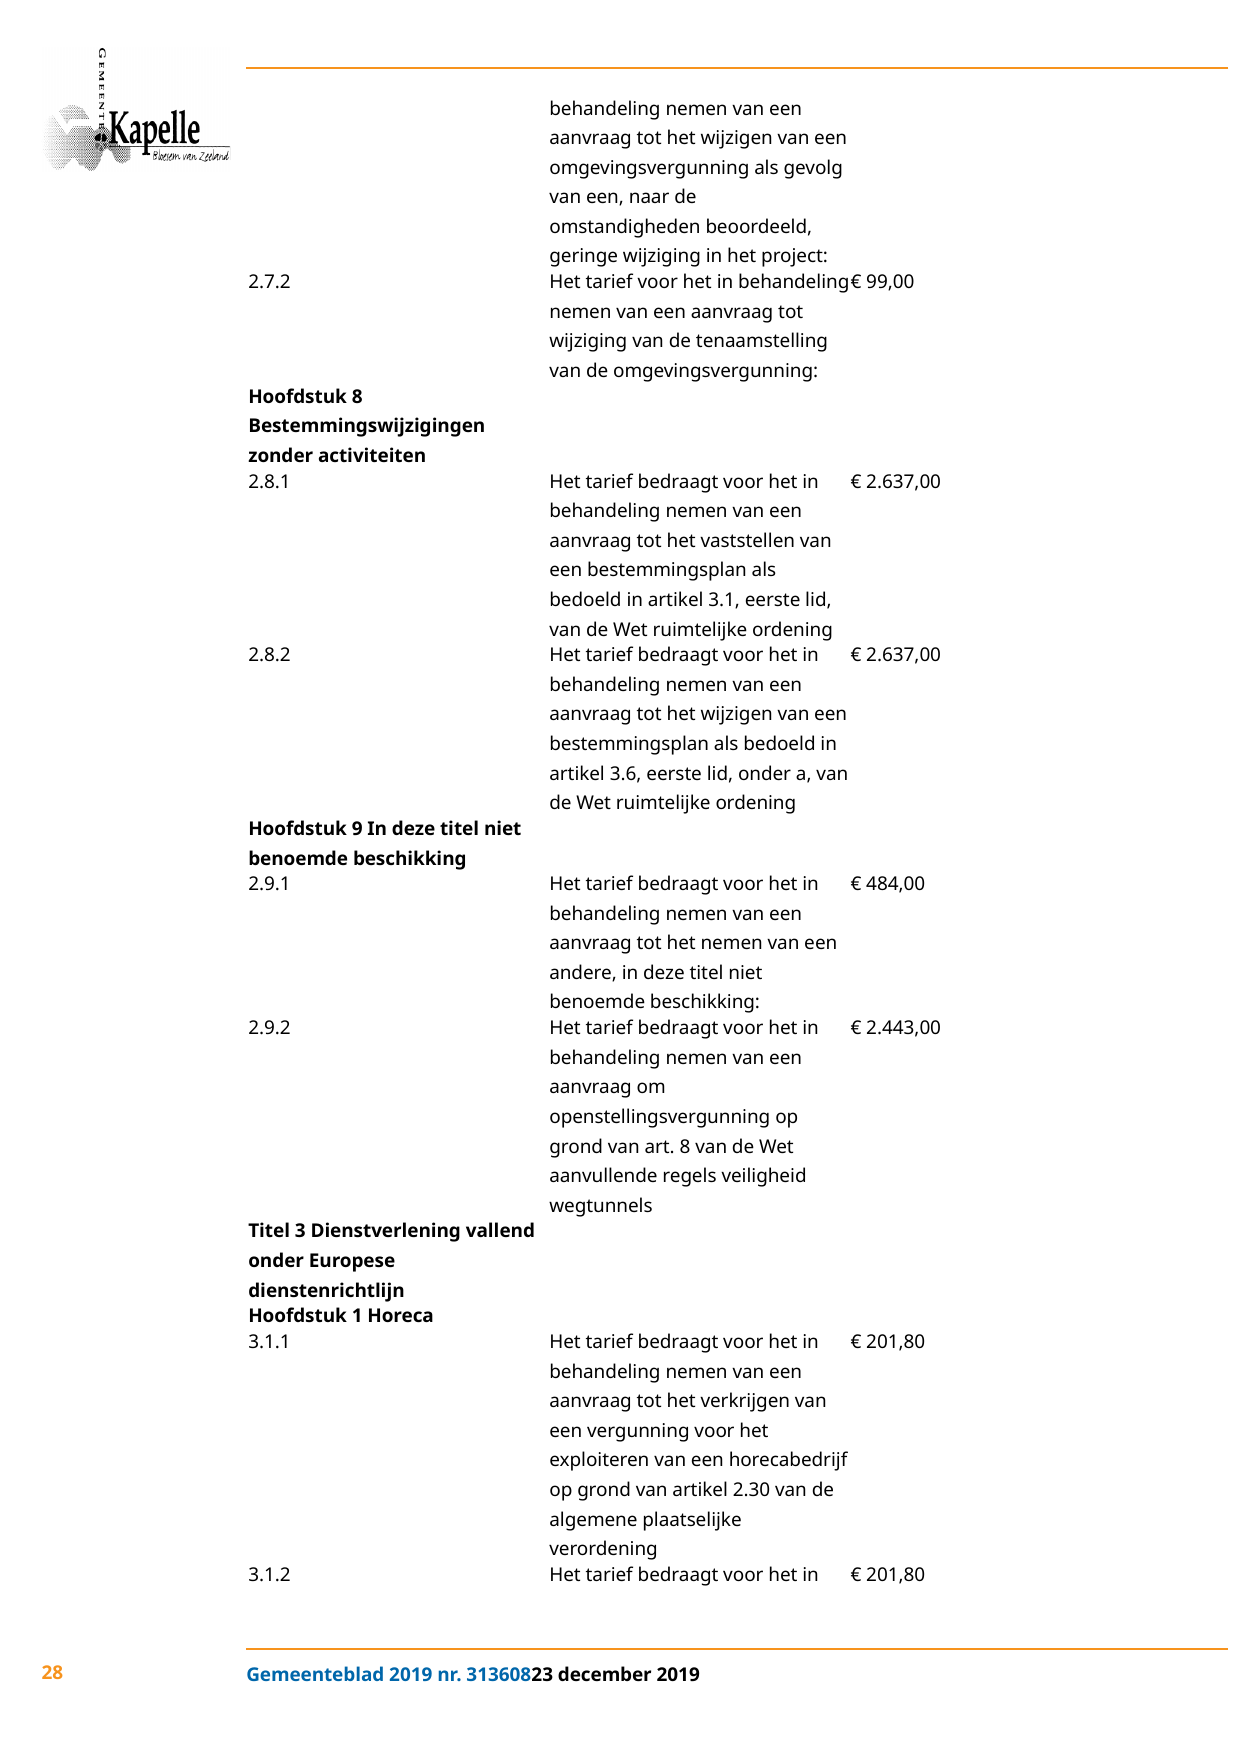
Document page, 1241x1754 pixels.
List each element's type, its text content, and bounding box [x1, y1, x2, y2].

table_cell € 99,00 [850, 269, 1152, 383]
table_cell [248, 95, 549, 268]
table_cell 3.1.1 [248, 1328, 549, 1561]
table_cell Het tarief bedraagt voor het in behandeling nemen van een aanvraag tot het vaststellen van een bestemmingsplan als bedoeld in artikel 3.1, eerste lid, van de Wet ruimtelijke ordening [549, 468, 850, 641]
table_cell € 2.637,00 [850, 468, 1152, 641]
picture [41, 47, 231, 172]
table_cell Het tarief bedraagt voor het in behandeling nemen van een aanvraag tot het wijzigen van een bestemmingsplan als bedoeld in artikel 3.6, eerste lid, onder a, van de Wet ruimtelijke ordening [549, 641, 850, 815]
table_cell € 201,80 [850, 1561, 1152, 1587]
table_cell 2.8.1 [248, 468, 549, 641]
table_cell Het tarief voor het in behandeling nemen van een aanvraag tot wijziging van de tenaamstelling van de omgevingsvergunning: [549, 269, 850, 383]
table_cell 2.9.2 [248, 1015, 549, 1218]
table_cell Hoofdstuk 8 Bestemmingswijzigingen zonder activiteiten [248, 383, 549, 468]
table_cell Het tarief bedraagt voor het in behandeling nemen van een aanvraag om openstellingsvergunning op grond van art. 8 van de Wet aanvullende regels veiligheid wegtunnels [549, 1015, 850, 1218]
table_cell 2.7.2 [248, 269, 549, 383]
table_cell 3.1.2 [248, 1561, 549, 1587]
table_cell Het tarief bedraagt voor het in behandeling nemen van een aanvraag tot het nemen van een andere, in deze titel niet benoemde beschikking: [549, 870, 850, 1014]
table_cell Het tarief bedraagt voor het in [549, 1561, 850, 1587]
table_cell Hoofdstuk 1 Horeca [248, 1303, 549, 1328]
table_cell € 2.443,00 [850, 1015, 1152, 1218]
table_cell Het tarief bedraagt voor het in behandeling nemen van een aanvraag tot het verkrijgen van een vergunning voor het exploiteren van een horecabedrijf op grond van artikel 2.30 van de algemene plaatselijke verordening [549, 1328, 850, 1561]
table_cell Hoofdstuk 9 In deze titel niet benoemde beschikking [248, 815, 549, 870]
table_cell 2.9.1 [248, 870, 549, 1014]
table_cell € 484,00 [850, 870, 1152, 1014]
table_cell 2.8.2 [248, 641, 549, 815]
table_cell € 2.637,00 [850, 641, 1152, 815]
table_cell [850, 95, 1152, 268]
table_cell Titel 3 Dienstverlening vallend onder Europese dienstenrichtlijn [248, 1218, 549, 1303]
table_cell € 201,80 [850, 1328, 1152, 1561]
table_cell behandeling nemen van een aanvraag tot het wijzigen van een omgevingsvergunning als gevolg van een, naar de omstandigheden beoordeeld, geringe wijziging in het project: [549, 95, 850, 268]
